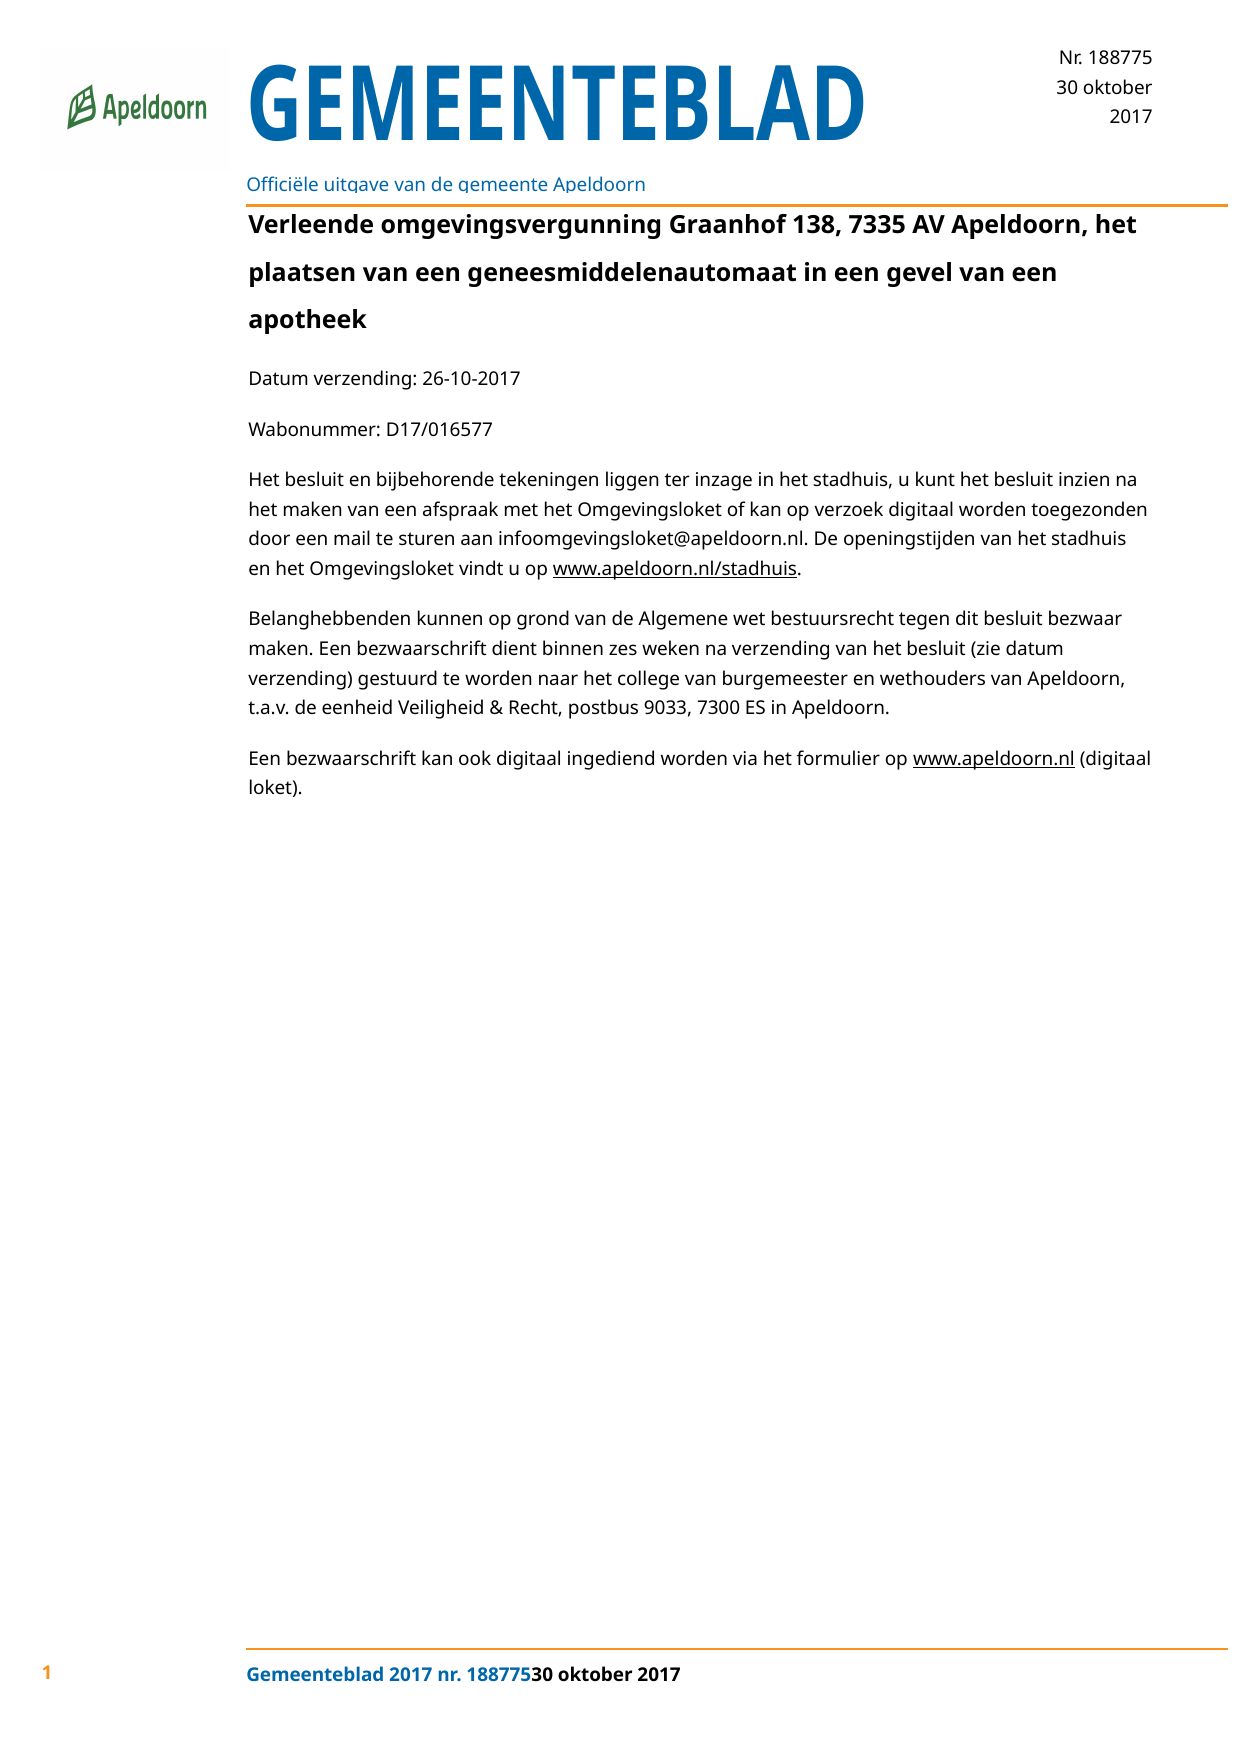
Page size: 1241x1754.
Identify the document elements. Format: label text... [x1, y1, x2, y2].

text Belanghebbenden kunnen op grond van de Algemene wet bestuursrecht tegen dit besluit bezwaar maken. Een bezwaarschrift dient binnen zes weken na verzending van het besluit (zie datum verzending) gestuurd te worden naar het college van burgemeester en wethouders van Apeldoorn, t.a.v. de eenheid Veiligheid & Recht, postbus 9033, 7300 ES in Apeldoorn. [248, 606, 1152, 720]
text Wabonummer: D17/016577 [248, 416, 1152, 442]
text Een bezwaarschrift kan ook digitaal ingediend worden via het formulier op www.apeldoorn.nl (digitaal loket). [248, 745, 1152, 800]
text Het besluit en bijbehorende tekeningen liggen ter inzage in het stadhuis, u kunt het besluit inzien na het maken van een afspraak met het Omgevingsloket of kan op verzoek digitaal worden toegezonden door een mail te sturen aan infoomgevingsloket@apeldoorn.nl. De openingstijden van het stadhuis en het Omgevingsloket vindt u op www.apeldoorn.nl/stadhuis. [248, 466, 1152, 581]
text Datum verzending: 26-10-2017 [248, 366, 1152, 391]
text Verleende omgevingsvergunning Graanhof 138, 7335 AV Apeldoorn, het plaatsen van een geneesmiddelenautomaat in een gevel van een apotheek [248, 207, 1152, 336]
picture [41, 47, 231, 172]
